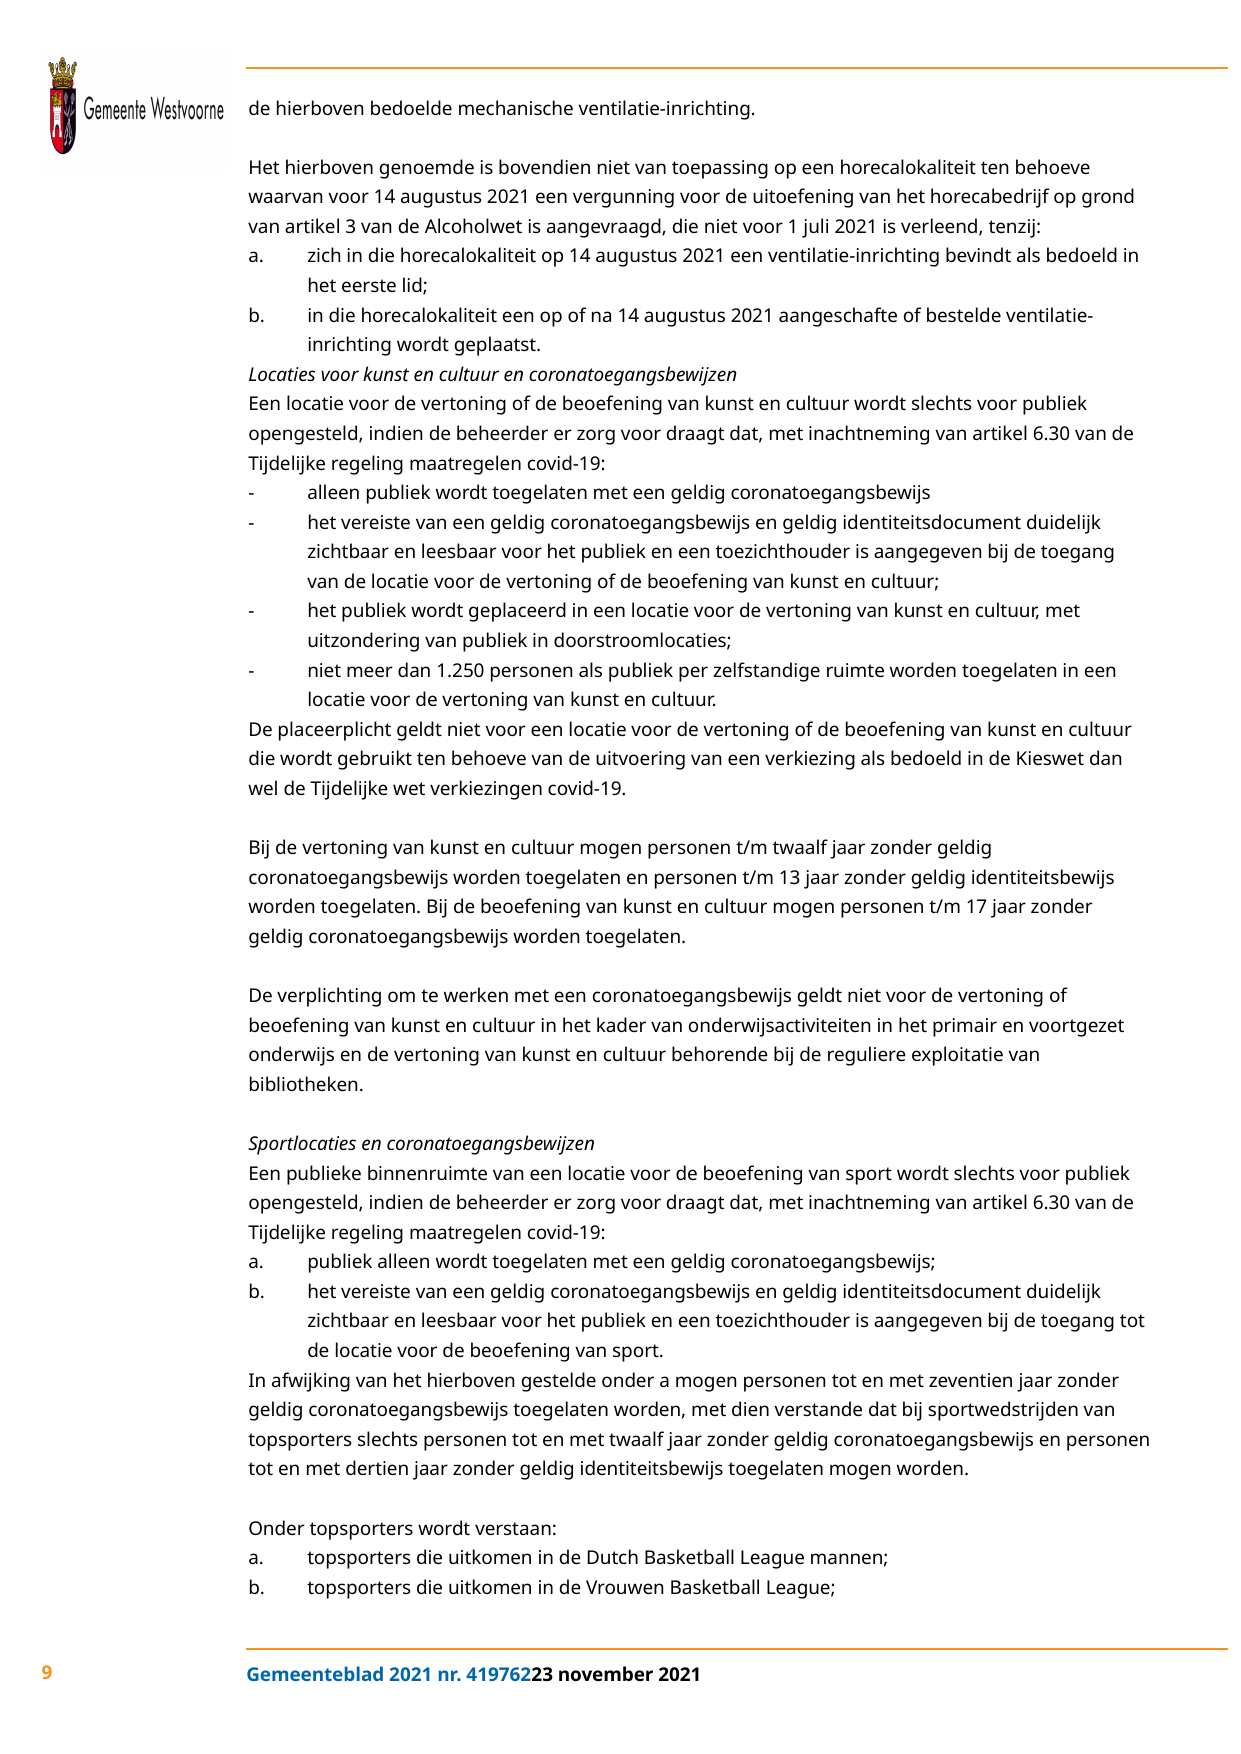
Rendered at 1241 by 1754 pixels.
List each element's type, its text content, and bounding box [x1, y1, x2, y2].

text Locaties voor kunst en cultuur en coronatoegangsbewijzen [248, 361, 1152, 387]
list topsporters die uitkomen in de Dutch Basketball League mannen; [248, 1544, 1152, 1570]
text Een locatie voor de vertoning of de beoefening van kunst en cultuur wordt slechts voor publiek opengesteld, indien de beheerder er zorg voor draagt dat, met inachtneming van artikel 6.30 van de Tijdelijke regeling maatregelen covid-19: [248, 391, 1152, 476]
list het publiek wordt geplaceerd in een locatie voor de vertoning van kunst en cultuur, met uitzondering van publiek in doorstroomlocaties; [248, 598, 1152, 653]
text De verplichting om te werken met een coronatoegangsbewijs geldt niet voor de vertoning of beoefening van kunst en cultuur in het kader van onderwijsactiviteiten in het primair en voortgezet onderwijs en de vertoning van kunst en cultuur behorende bij de reguliere exploitatie van bibliotheken. [248, 982, 1152, 1097]
text In afwijking van het hierboven gestelde onder a mogen personen tot en met zeventien jaar zonder geldig coronatoegangsbewijs toegelaten worden, met dien verstande dat bij sportwedstrijden van topsporters slechts personen tot en met twaalf jaar zonder geldig coronatoegangsbewijs en personen tot en met dertien jaar zonder geldig identiteitsbewijs toegelaten mogen worden. [248, 1367, 1152, 1481]
text Een publieke binnenruimte van een locatie voor de beoefening van sport wordt slechts voor publiek opengesteld, indien de beheerder er zorg voor draagt dat, met inachtneming van artikel 6.30 van de Tijdelijke regeling maatregelen covid-19: [248, 1160, 1152, 1245]
list alleen publiek wordt toegelaten met een geldig coronatoegangsbewijs [248, 479, 1152, 505]
text De placeerplicht geldt niet voor een locatie voor de vertoning of de beoefening van kunst en cultuur die wordt gebruikt ten behoeve van de uitvoering van een verkiezing als bedoeld in de Kieswet dan wel de Tijdelijke wet verkiezingen covid-19. [248, 716, 1152, 801]
list het vereiste van een geldig coronatoegangsbewijs en geldig identiteitsdocument duidelijk zichtbaar en leesbaar voor het publiek en een toezichthouder is aangegeven bij de toegang van de locatie voor de vertoning of de beoefening van kunst en cultuur; [248, 509, 1152, 594]
picture [41, 47, 231, 172]
list in die horecalokaliteit een op of na 14 augustus 2021 aangeschafte of bestelde ventilatie-inrichting wordt geplaatst. [248, 302, 1152, 357]
list publiek alleen wordt toegelaten met een geldig coronatoegangsbewijs; [248, 1248, 1152, 1274]
text Onder topsporters wordt verstaan: [248, 1515, 1152, 1541]
text Bij de vertoning van kunst en cultuur mogen personen t/m twaalf jaar zonder geldig coronatoegangsbewijs worden toegelaten en personen t/m 13 jaar zonder geldig identiteitsbewijs worden toegelaten. Bij de beoefening van kunst en cultuur mogen personen t/m 17 jaar zonder geldig coronatoegangsbewijs worden toegelaten. [248, 834, 1152, 949]
text Sportlocaties en coronatoegangsbewijzen [248, 1130, 1152, 1156]
list het vereiste van een geldig coronatoegangsbewijs en geldig identiteitsdocument duidelijk zichtbaar en leesbaar voor het publiek en een toezichthouder is aangegeven bij de toegang tot de locatie voor de beoefening van sport. [248, 1278, 1152, 1363]
text Het hierboven genoemde is bovendien niet van toepassing op een horecalokaliteit ten behoeve waarvan voor 14 augustus 2021 een vergunning voor de uitoefening van het horecabedrijf op grond van artikel 3 van de Alcoholwet is aangevraagd, die niet voor 1 juli 2021 is verleend, tenzij: [248, 154, 1152, 239]
list zich in die horecalokaliteit op 14 augustus 2021 een ventilatie-inrichting bevindt als bedoeld in het eerste lid; [248, 243, 1152, 298]
list niet meer dan 1.250 personen als publiek per zelfstandige ruimte worden toegelaten in een locatie voor de vertoning van kunst en cultuur. [248, 657, 1152, 712]
list topsporters die uitkomen in de Vrouwen Basketball League; [248, 1574, 1152, 1600]
text de hierboven bedoelde mechanische ventilatie-inrichting. [248, 95, 1152, 121]
